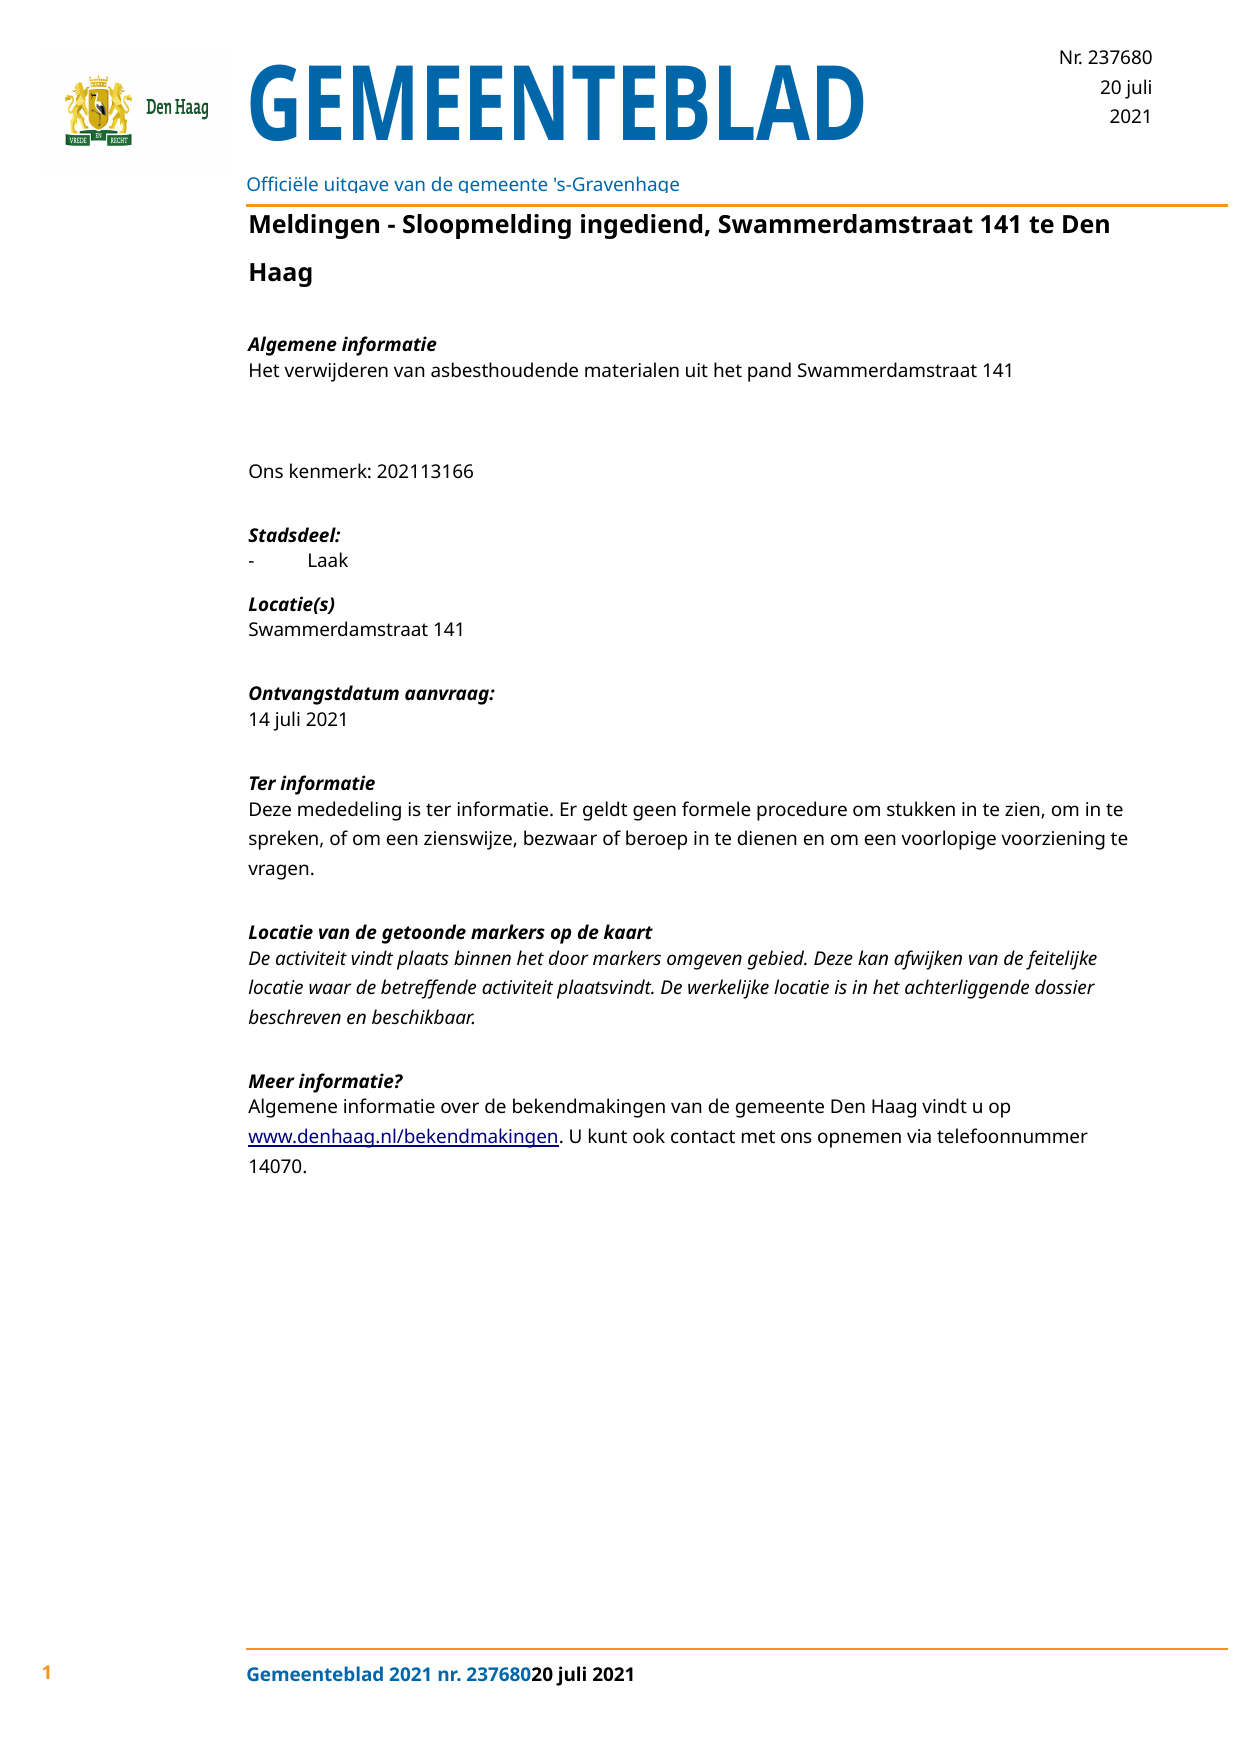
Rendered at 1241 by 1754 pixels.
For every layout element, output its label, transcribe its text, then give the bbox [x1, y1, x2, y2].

text Ons kenmerk: 202113166 [248, 458, 1152, 484]
text Meer informatie? [248, 1068, 1152, 1094]
text Het verwijderen van asbesthoudende materialen uit het pand Swammerdamstraat 141 [248, 357, 1152, 383]
list Laak [248, 548, 1152, 573]
text Deze mededeling is ter informatie. Er geldt geen formele procedure om stukken in te zien, om in te spreken, of om een zienswijze, bezwaar of beroep in te dienen en om een voorlopige voorziening te vragen. [248, 796, 1152, 881]
text Stadsdeel: [248, 522, 1152, 548]
text Meldingen - Sloopmelding ingediend, Swammerdamstraat 141 te Den Haag [248, 207, 1152, 288]
text Algemene informatie over de bekendmakingen van de gemeente Den Haag vindt u op www.denhaag.nl/bekendmakingen. U kunt ook contact met ons opnemen via telefoonnummer 14070. [248, 1094, 1152, 1178]
text 14 juli 2021 [248, 706, 1152, 732]
text Locatie van de getoonde markers op de kaart [248, 919, 1152, 945]
text Locatie(s) [248, 591, 1152, 617]
picture [41, 47, 231, 172]
text De activiteit vindt plaats binnen het door markers omgeven gebied. Deze kan afwijken van de feitelijke locatie waar de betreffende activiteit plaatsvindt. De werkelijke locatie is in het achterliggende dossier beschreven en beschikbaar. [248, 945, 1152, 1030]
text Swammerdamstraat 141 [248, 617, 1152, 642]
text Ter informatie [248, 770, 1152, 796]
text Algemene informatie [248, 331, 1152, 357]
text Ontvangstdatum aanvraag: [248, 681, 1152, 706]
